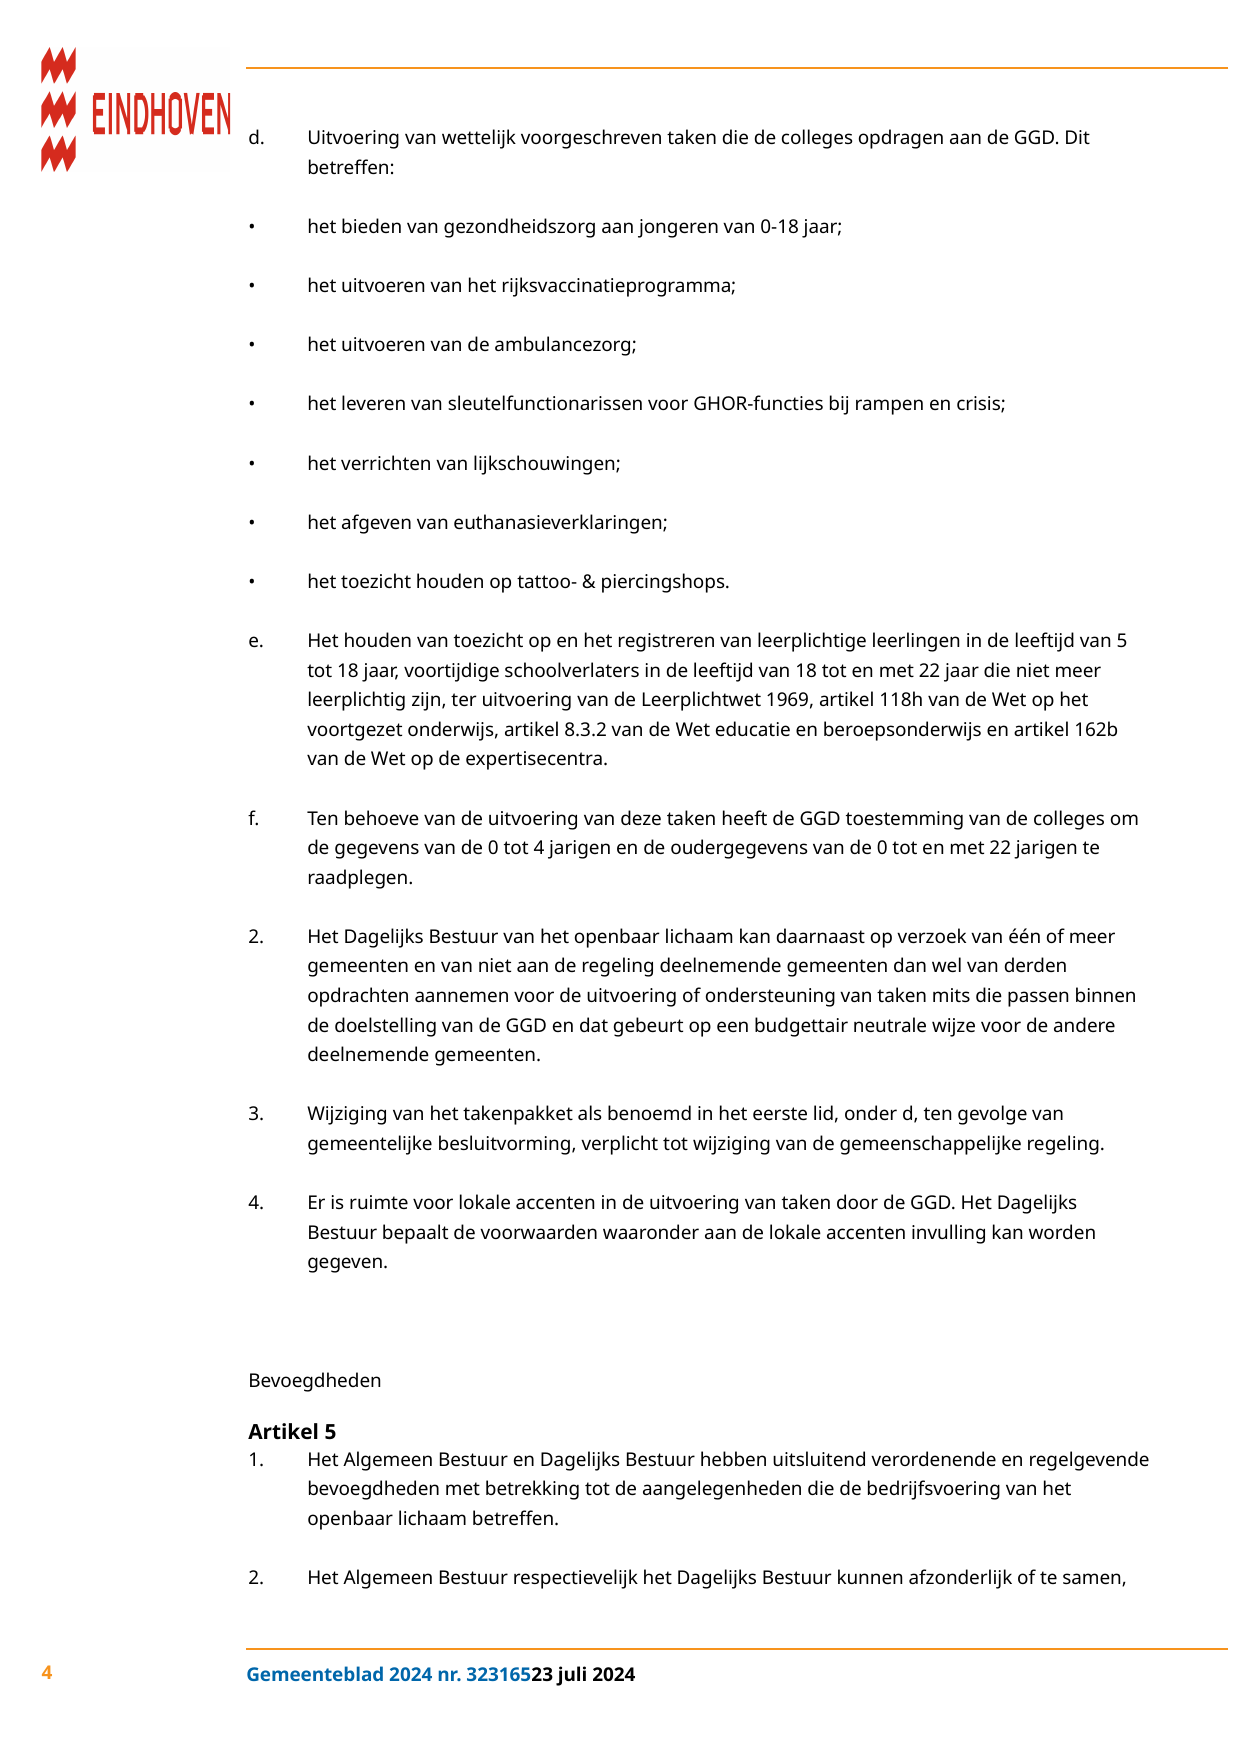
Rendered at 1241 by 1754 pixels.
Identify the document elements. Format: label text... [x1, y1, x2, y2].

list Wijziging van het takenpakket als benoemd in het eerste lid, onder d, ten gevolge van gemeentelijke besluitvorming, verplicht tot wijziging van de gemeenschappelijke regeling. [248, 1101, 1152, 1156]
list het uitvoeren van het rijksvaccinatieprogramma; [248, 272, 1152, 298]
list het bieden van gezondheidszorg aan jongeren van 0-18 jaar; [248, 213, 1152, 239]
text Bevoegdheden [248, 1367, 1152, 1393]
list Er is ruimte voor lokale accenten in de uitvoering van taken door de GGD. Het Dagelijks Bestuur bepaalt de voorwaarden waaronder aan de lokale accenten invulling kan worden gegeven. [248, 1189, 1152, 1274]
list het toezicht houden op tattoo- & piercingshops. [248, 568, 1152, 594]
list het verrichten van lijkschouwingen; [248, 450, 1152, 476]
list Ten behoeve van de uitvoering van deze taken heeft de GGD toestemming van de colleges om de gegevens van de 0 tot 4 jarigen en de oudergegevens van de 0 tot en met 22 jarigen te raadplegen. [248, 805, 1152, 890]
list Het Algemeen Bestuur en Dagelijks Bestuur hebben uitsluitend verordenende en regelgevende bevoegdheden met betrekking tot de aangelegenheden die de bedrijfsvoering van het openbaar lichaam betreffen. [248, 1446, 1152, 1531]
picture [41, 47, 231, 172]
list Het Dagelijks Bestuur van het openbaar lichaam kan daarnaast op verzoek van één of meer gemeenten en van niet aan de regeling deelnemende gemeenten dan wel van derden opdrachten aannemen voor de uitvoering of ondersteuning van taken mits die passen binnen de doelstelling van de GGD en dat gebeurt op een budgettair neutrale wijze voor de andere deelnemende gemeenten. [248, 923, 1152, 1067]
list Het houden van toezicht op en het registreren van leerplichtige leerlingen in de leeftijd van 5 tot 18 jaar, voortijdige schoolverlaters in de leeftijd van 18 tot en met 22 jaar die niet meer leerplichtig zijn, ter uitvoering van de Leerplichtwet 1969, artikel 118h van de Wet op het voortgezet onderwijs, artikel 8.3.2 van de Wet educatie en beroepsonderwijs en artikel 162b van de Wet op de expertisecentra. [248, 627, 1152, 771]
list Uitvoering van wettelijk voorgeschreven taken die de colleges opdragen aan de GGD. Dit betreffen: [248, 124, 1152, 180]
list het uitvoeren van de ambulancezorg; [248, 331, 1152, 357]
list Het Algemeen Bestuur respectievelijk het Dagelijks Bestuur kunnen afzonderlijk of te samen, [248, 1564, 1152, 1590]
text Artikel 5 [248, 1417, 1152, 1446]
list het leveren van sleutelfunctionarissen voor GHOR-functies bij rampen en crisis; [248, 391, 1152, 416]
list het afgeven van euthanasieverklaringen; [248, 509, 1152, 535]
